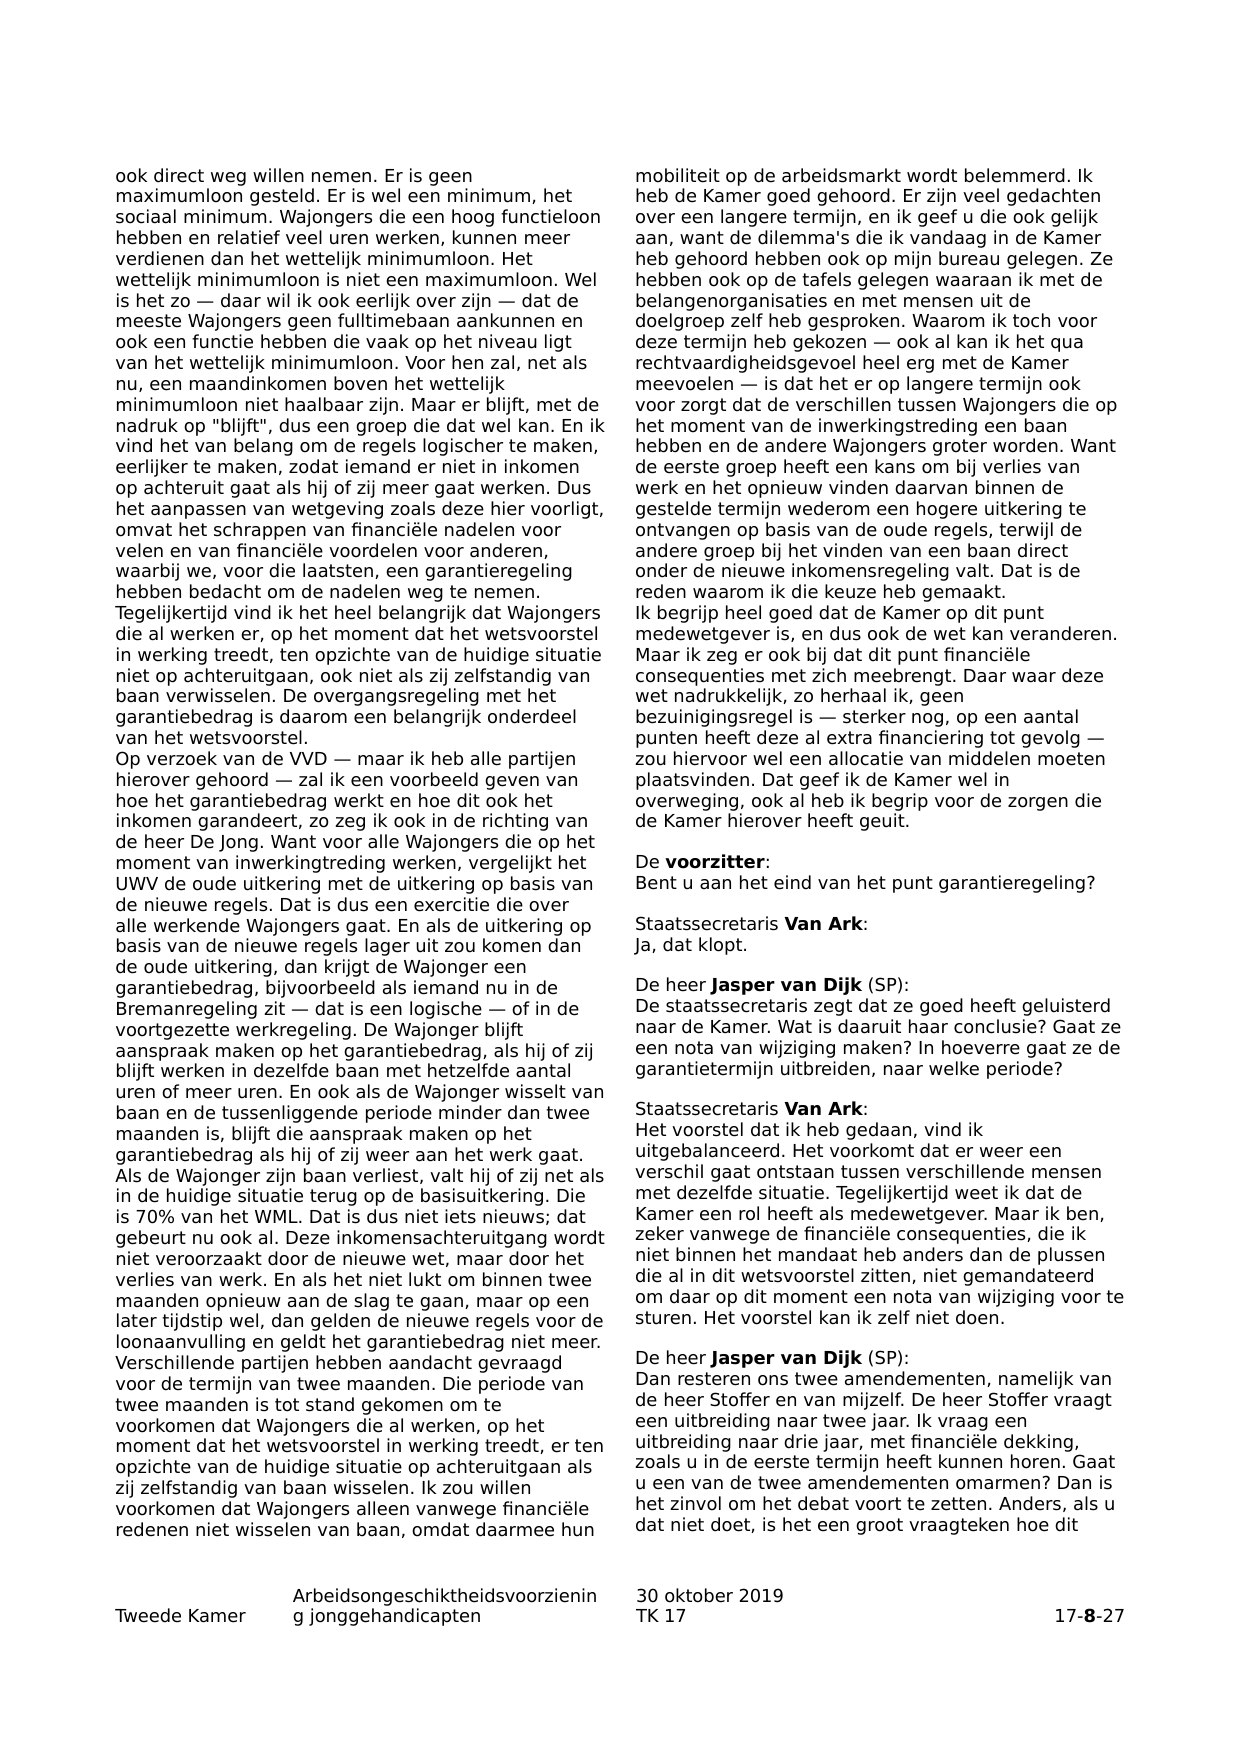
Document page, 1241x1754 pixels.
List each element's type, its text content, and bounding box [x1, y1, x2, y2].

text mobiliteit op de arbeidsmarkt wordt belemmerd. Ik heb de Kamer goed gehoord. Er zijn veel gedachten over een langere termijn, en ik geef u die ook gelijk aan, want de dilemma's die ik vandaag in de Kamer heb gehoord hebben ook op mijn bureau gelegen. Ze hebben ook op de tafels gelegen waaraan ik met de belangenorganisaties en met mensen uit de doelgroep zelf heb gesproken. Waarom ik toch voor deze termijn heb gekozen — ook al kan ik het qua rechtvaardigheidsgevoel heel erg met de Kamer meevoelen — is dat het er op langere termijn ook voor zorgt dat de verschillen tussen Wajongers die op het moment van de inwerkingstreding een baan hebben en de andere Wajongers groter worden. Want de eerste groep heeft een kans om bij verlies van werk en het opnieuw vinden daarvan binnen de gestelde termijn wederom een hogere uitkering te ontvangen op basis van de oude regels, terwijl de andere groep bij het vinden van een baan direct onder de nieuwe inkomensregeling valt. Dat is de reden waarom ik die keuze heb gemaakt. [635, 165, 1125, 603]
text Dan resteren ons twee amendementen, namelijk van de heer Stoffer en van mijzelf. De heer Stoffer vraagt een uitbreiding naar twee jaar. Ik vraag een uitbreiding naar drie jaar, met financiële dekking, zoals u in de eerste termijn heeft kunnen horen. Gaat u een van de twee amendementen omarmen? Dan is het zinvol om het debat voort te zetten. Anders, als u dat niet doet, is het een groot vraagteken hoe dit [635, 1369, 1125, 1536]
text De voorzitter: [635, 852, 1125, 873]
text De staatssecretaris zegt dat ze goed heeft geluisterd naar de Kamer. Wat is daaruit haar conclusie? Gaat ze een nota van wijziging maken? In hoeverre gaat ze de garantietermijn uitbreiden, naar welke periode? [635, 996, 1125, 1079]
text Het voorstel dat ik heb gedaan, vind ik uitgebalanceerd. Het voorkomt dat er weer een verschil gaat ontstaan tussen verschillende mensen met dezelfde situatie. Tegelijkertijd weet ik dat de Kamer een rol heeft als medewetgever. Maar ik ben, zeker vanwege de financiële consequenties, die ik niet binnen het mandaat heb anders dan de plussen die al in dit wetsvoorstel zitten, niet gemandateerd om daar op dit moment een nota van wijziging voor te sturen. Het voorstel kan ik zelf niet doen. [635, 1120, 1125, 1328]
text Bent u aan het eind van het punt garantieregeling? [635, 873, 1125, 893]
text De heer Jasper van Dijk (SP): [635, 975, 1125, 996]
text De heer Jasper van Dijk (SP): [635, 1348, 1125, 1369]
text Staatssecretaris Van Ark: [635, 913, 1125, 934]
text Verschillende partijen hebben aandacht gevraagd voor de termijn van twee maanden. Die periode van twee maanden is tot stand gekomen om te voorkomen dat Wajongers die al werken, op het moment dat het wetsvoorstel in werking treedt, er ten opzichte van de huidige situatie op achteruitgaan als zij zelfstandig van baan wisselen. Ik zou willen voorkomen dat Wajongers alleen vanwege financiële redenen niet wisselen van baan, omdat daarmee hun [115, 1353, 605, 1540]
text ook direct weg willen nemen. Er is geen maximumloon gesteld. Er is wel een minimum, het sociaal minimum. Wajongers die een hoog functieloon hebben en relatief veel uren werken, kunnen meer verdienen dan het wettelijk minimumloon. Het wettelijk minimumloon is niet een maximumloon. Wel is het zo — daar wil ik ook eerlijk over zijn — dat de meeste Wajongers geen fulltimebaan aankunnen en ook een functie hebben die vaak op het niveau ligt van het wettelijk minimumloon. Voor hen zal, net als nu, een maandinkomen boven het wettelijk minimumloon niet haalbaar zijn. Maar er blijft, met de nadruk op "blijft", dus een groep die dat wel kan. En ik vind het van belang om de regels logischer te maken, eerlijker te maken, zodat iemand er niet in inkomen op achteruit gaat als hij of zij meer gaat werken. Dus het aanpassen van wetgeving zoals deze hier voorligt, omvat het schrappen van financiële nadelen voor velen en van financiële voordelen voor anderen, waarbij we, voor die laatsten, een garantieregeling hebben bedacht om de nadelen weg te nemen. Tegelijkertijd vind ik het heel belangrijk dat Wajongers die al werken er, op het moment dat het wetsvoorstel in werking treedt, ten opzichte van de huidige situatie niet op achteruitgaan, ook niet als zij zelfstandig van baan verwisselen. De overgangsregeling met het garantiebedrag is daarom een belangrijk onderdeel van het wetsvoorstel. [115, 165, 605, 749]
text Ik begrijp heel goed dat de Kamer op dit punt medewetgever is, en dus ook de wet kan veranderen. Maar ik zeg er ook bij dat dit punt financiële consequenties met zich meebrengt. Daar waar deze wet nadrukkelijk, zo herhaal ik, geen bezuinigingsregel is — sterker nog, op een aantal punten heeft deze al extra financiering tot gevolg — zou hiervoor wel een allocatie van middelen moeten plaatsvinden. Dat geef ik de Kamer wel in overweging, ook al heb ik begrip voor de zorgen die de Kamer hierover heeft geuit. [635, 603, 1125, 832]
text Ja, dat klopt. [635, 934, 1125, 955]
text Staatssecretaris Van Ark: [635, 1099, 1125, 1120]
text Op verzoek van de VVD — maar ik heb alle partijen hierover gehoord — zal ik een voorbeeld geven van hoe het garantiebedrag werkt en hoe dit ook het inkomen garandeert, zo zeg ik ook in de richting van de heer De Jong. Want voor alle Wajongers die op het moment van inwerkingtreding werken, vergelijkt het UWV de oude uitkering met de uitkering op basis van de nieuwe regels. Dat is dus een exercitie die over alle werkende Wajongers gaat. En als de uitkering op basis van de nieuwe regels lager uit zou komen dan de oude uitkering, dan krijgt de Wajonger een garantiebedrag, bijvoorbeeld als iemand nu in de Bremanregeling zit — dat is een logische — of in de voortgezette werkregeling. De Wajonger blijft aanspraak maken op het garantiebedrag, als hij of zij blijft werken in dezelfde baan met hetzelfde aantal uren of meer uren. En ook als de Wajonger wisselt van baan en de tussenliggende periode minder dan twee maanden is, blijft die aanspraak maken op het garantiebedrag als hij of zij weer aan het werk gaat. Als de Wajonger zijn baan verliest, valt hij of zij net als in de huidige situatie terug op de basisuitkering. Die is 70% van het WML. Dat is dus niet iets nieuws; dat gebeurt nu ook al. Deze inkomensachteruitgang wordt niet veroorzaakt door de nieuwe wet, maar door het verlies van werk. En als het niet lukt om binnen twee maanden opnieuw aan de slag te gaan, maar op een later tijdstip wel, dan gelden de nieuwe regels voor de loonaanvulling en geldt het garantiebedrag niet meer. [115, 749, 605, 1353]
